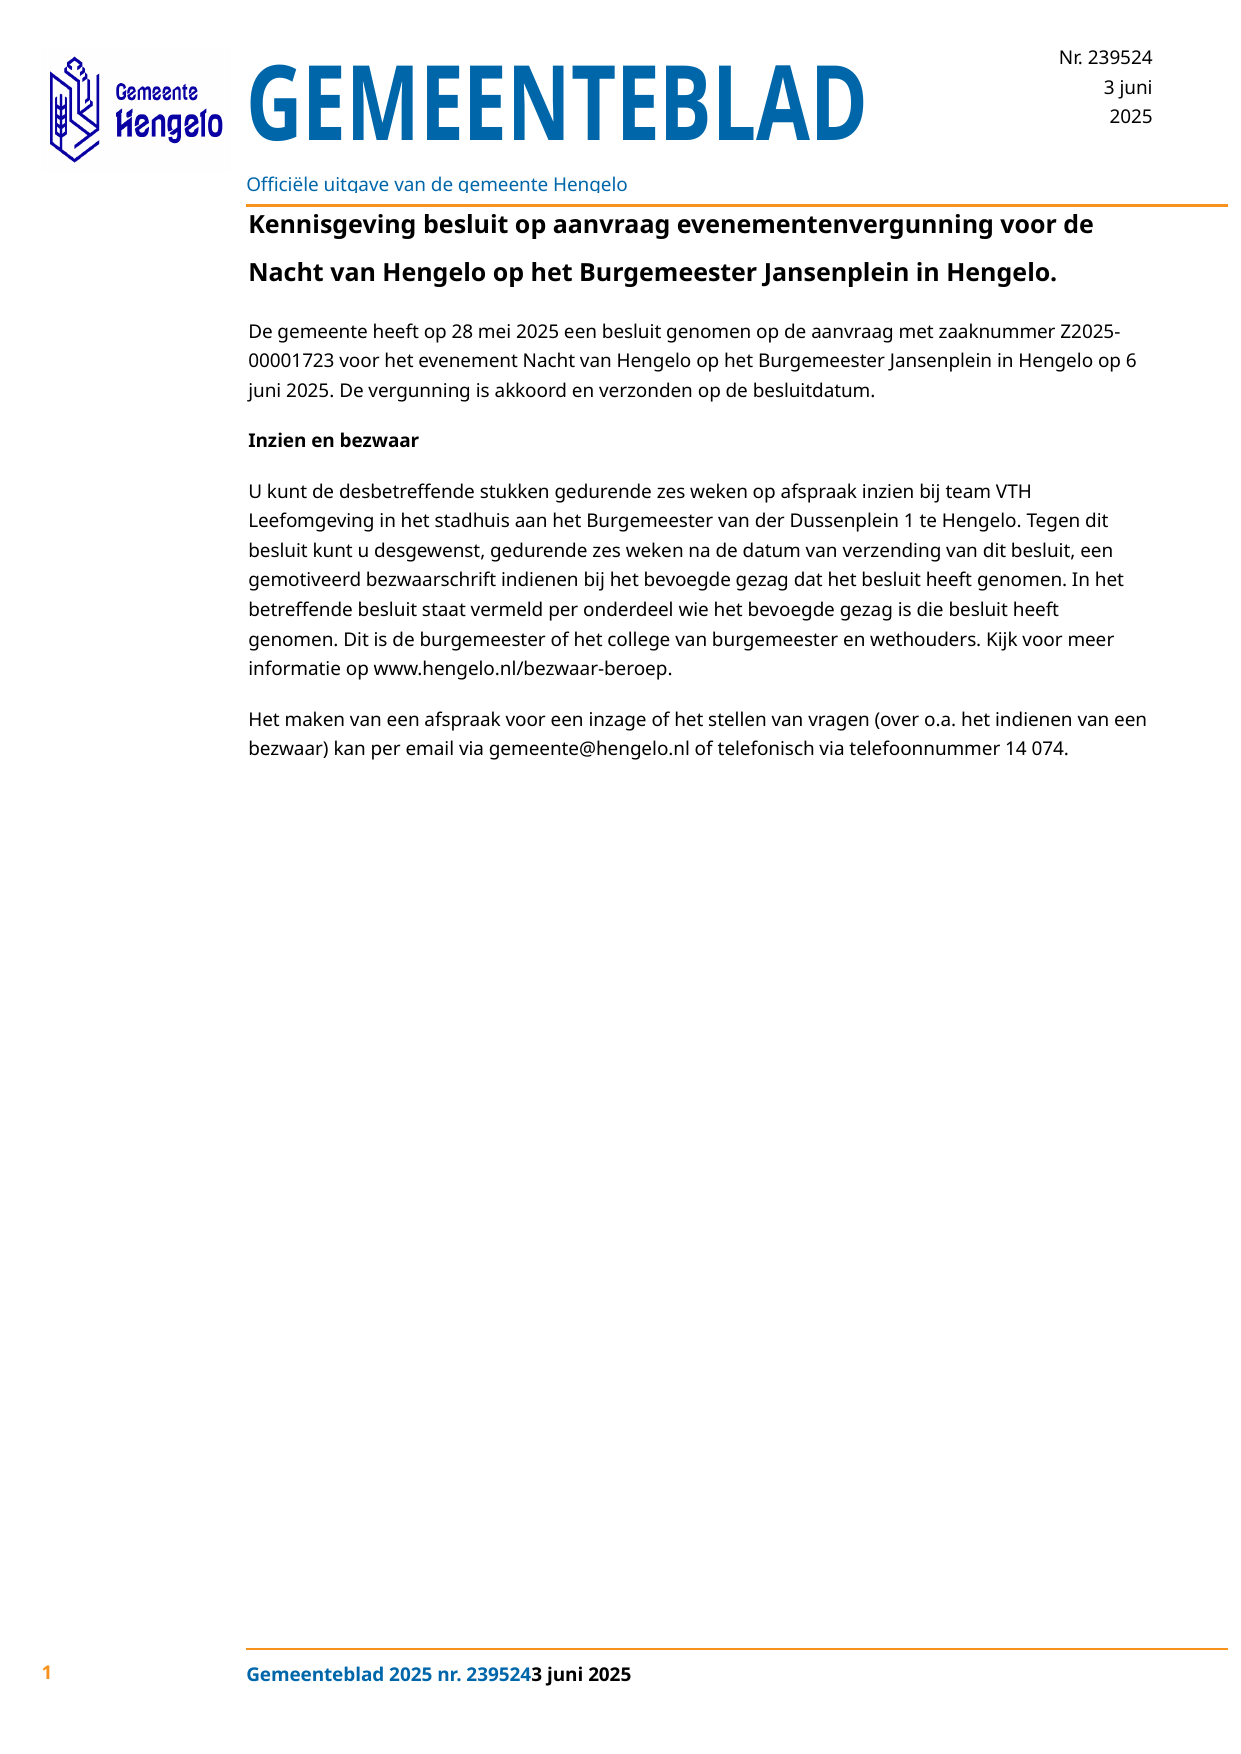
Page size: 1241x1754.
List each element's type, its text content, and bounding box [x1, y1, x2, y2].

text De gemeente heeft op 28 mei 2025 een besluit genomen op de aanvraag met zaaknummer Z2025-00001723 voor het evenement Nacht van Hengelo op het Burgemeester Jansenplein in Hengelo op 6 juni 2025. De vergunning is akkoord en verzonden op de besluitdatum. [248, 318, 1152, 403]
text Kennisgeving besluit op aanvraag evenementenvergunning voor de Nacht van Hengelo op het Burgemeester Jansenplein in Hengelo. [248, 207, 1152, 288]
picture [41, 47, 231, 172]
text Inzien en bezwaar [248, 427, 1152, 453]
text U kunt de desbetreffende stukken gedurende zes weken op afspraak inzien bij team VTH Leefomgeving in het stadhuis aan het Burgemeester van der Dussenplein 1 te Hengelo. Tegen dit besluit kunt u desgewenst, gedurende zes weken na de datum van verzending van dit besluit, een gemotiveerd bezwaarschrift indienen bij het bevoegde gezag dat het besluit heeft genomen. In het betreffende besluit staat vermeld per onderdeel wie het bevoegde gezag is die besluit heeft genomen. Dit is de burgemeester of het college van burgemeester en wethouders. Kijk voor meer informatie op www.hengelo.nl/bezwaar-beroep. [248, 478, 1152, 681]
text Het maken van een afspraak voor een inzage of het stellen van vragen (over o.a. het indienen van een bezwaar) kan per email via gemeente@hengelo.nl of telefonisch via telefoonnummer 14 074. [248, 706, 1152, 761]
